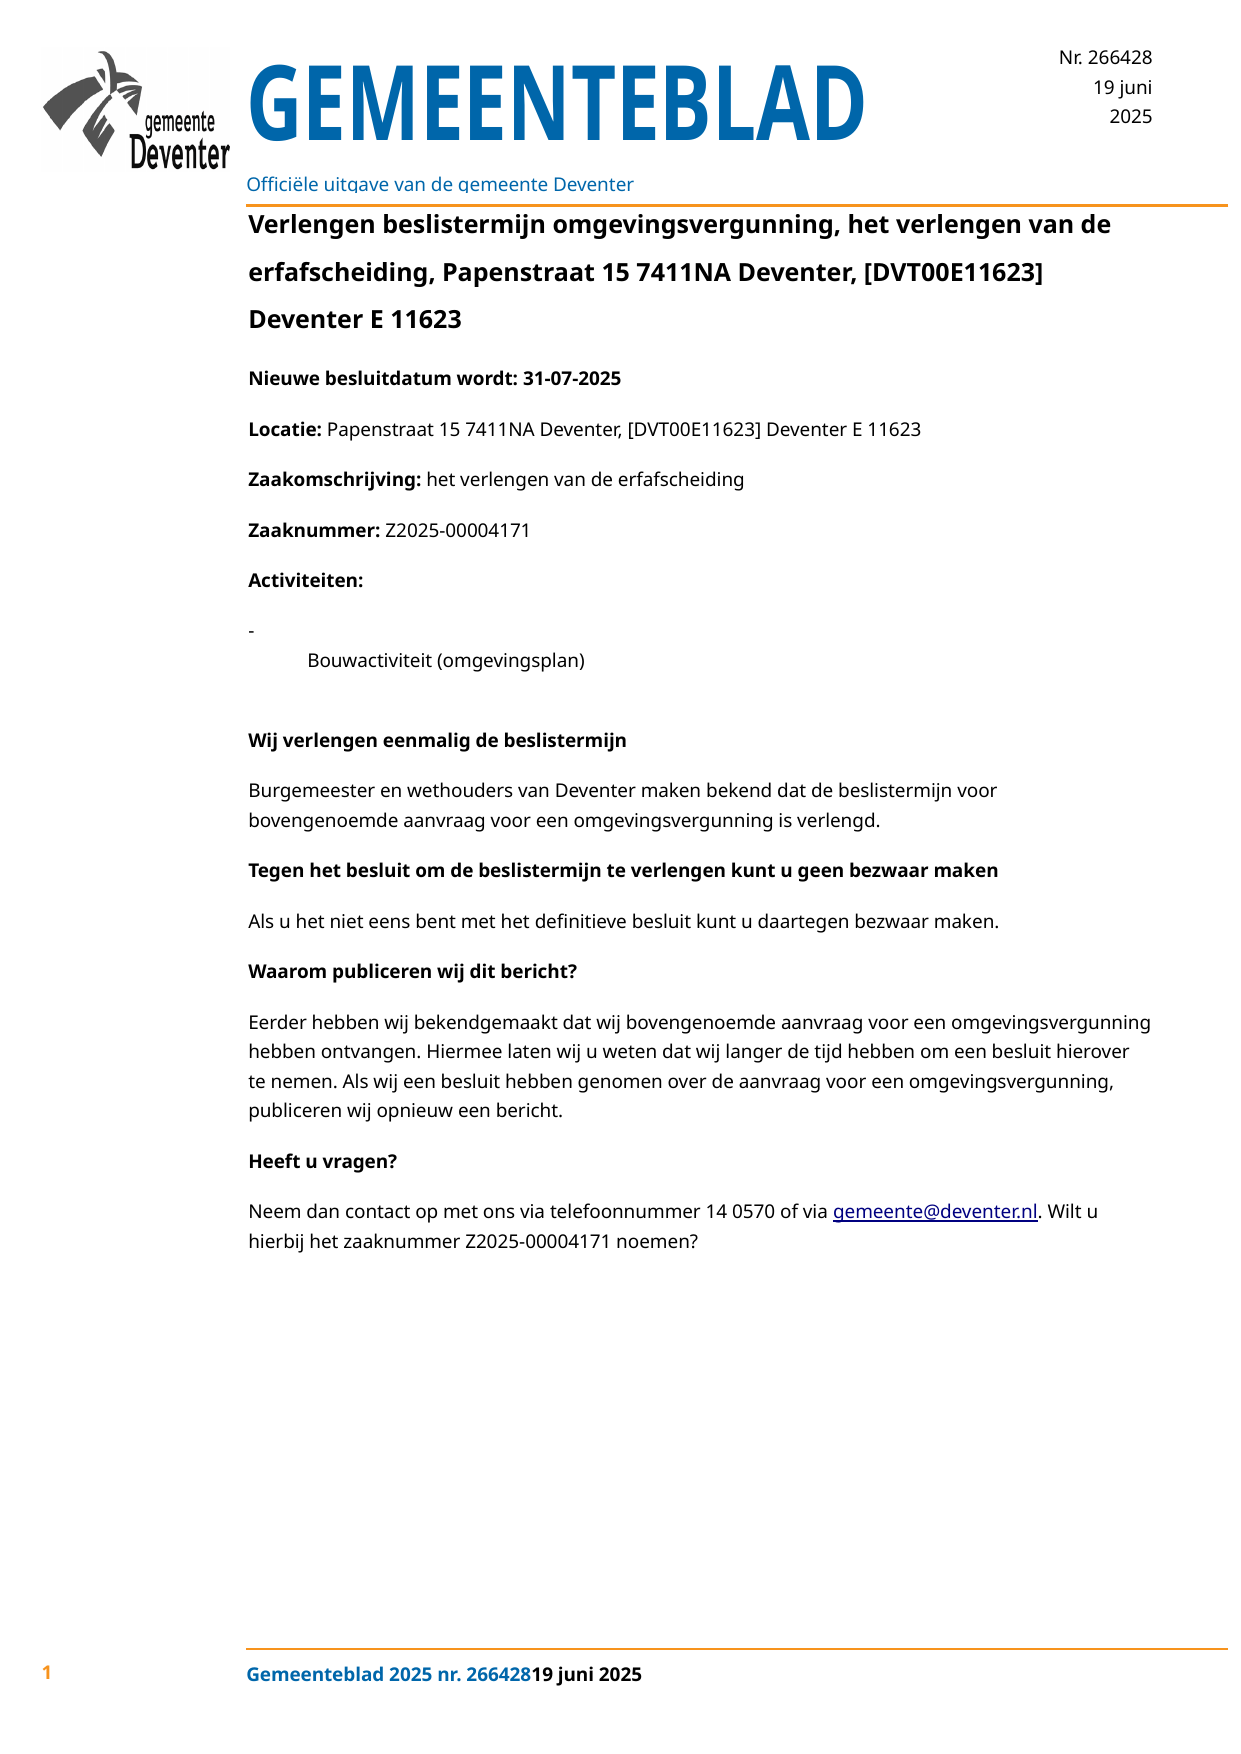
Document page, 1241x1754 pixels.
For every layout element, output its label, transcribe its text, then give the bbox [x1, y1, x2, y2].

text Verlengen beslistermijn omgevingsvergunning, het verlengen van de erfafscheiding, Papenstraat 15 7411NA Deventer, [DVT00E11623] Deventer E 11623 [248, 207, 1152, 336]
text Burgemeester en wethouders van Deventer maken bekend dat de beslistermijn voor bovengenoemde aanvraag voor een omgevingsvergunning is verlengd. [248, 778, 1152, 833]
picture [41, 47, 231, 172]
text Waarom publiceren wij dit bericht? [248, 958, 1152, 984]
text Heeft u vragen? [248, 1148, 1152, 1174]
text Locatie: Papenstraat 15 7411NA Deventer, [DVT00E11623] Deventer E 11623 [248, 416, 1152, 442]
text Zaakomschrijving: het verlengen van de erfafscheiding [248, 466, 1152, 492]
text Zaaknummer: Z2025-00004171 [248, 517, 1152, 542]
text Eerder hebben wij bekendgemaakt dat wij bovengenoemde aanvraag voor een omgevingsvergunning hebben ontvangen. Hiermee laten wij u weten dat wij langer de tijd hebben om een besluit hierover te nemen. Als wij een besluit hebben genomen over de aanvraag voor een omgevingsvergunning, publiceren wij opnieuw een bericht. [248, 1009, 1152, 1123]
text Wij verlengen eenmalig de beslistermijn [248, 727, 1152, 753]
text Als u het niet eens bent met het definitieve besluit kunt u daartegen bezwaar maken. [248, 908, 1152, 934]
list Bouwactiviteit (omgevingsplan) [248, 647, 1152, 673]
text Neem dan contact op met ons via telefoonnummer 14 0570 of via gemeente@deventer.nl. Wilt u hierbij het zaaknummer Z2025-00004171 noemen? [248, 1198, 1152, 1254]
text Nieuwe besluitdatum wordt: 31-07-2025 [248, 366, 1152, 391]
text Tegen het besluit om de beslistermijn te verlengen kunt u geen bezwaar maken [248, 858, 1152, 883]
text Activiteiten: [248, 567, 1152, 593]
